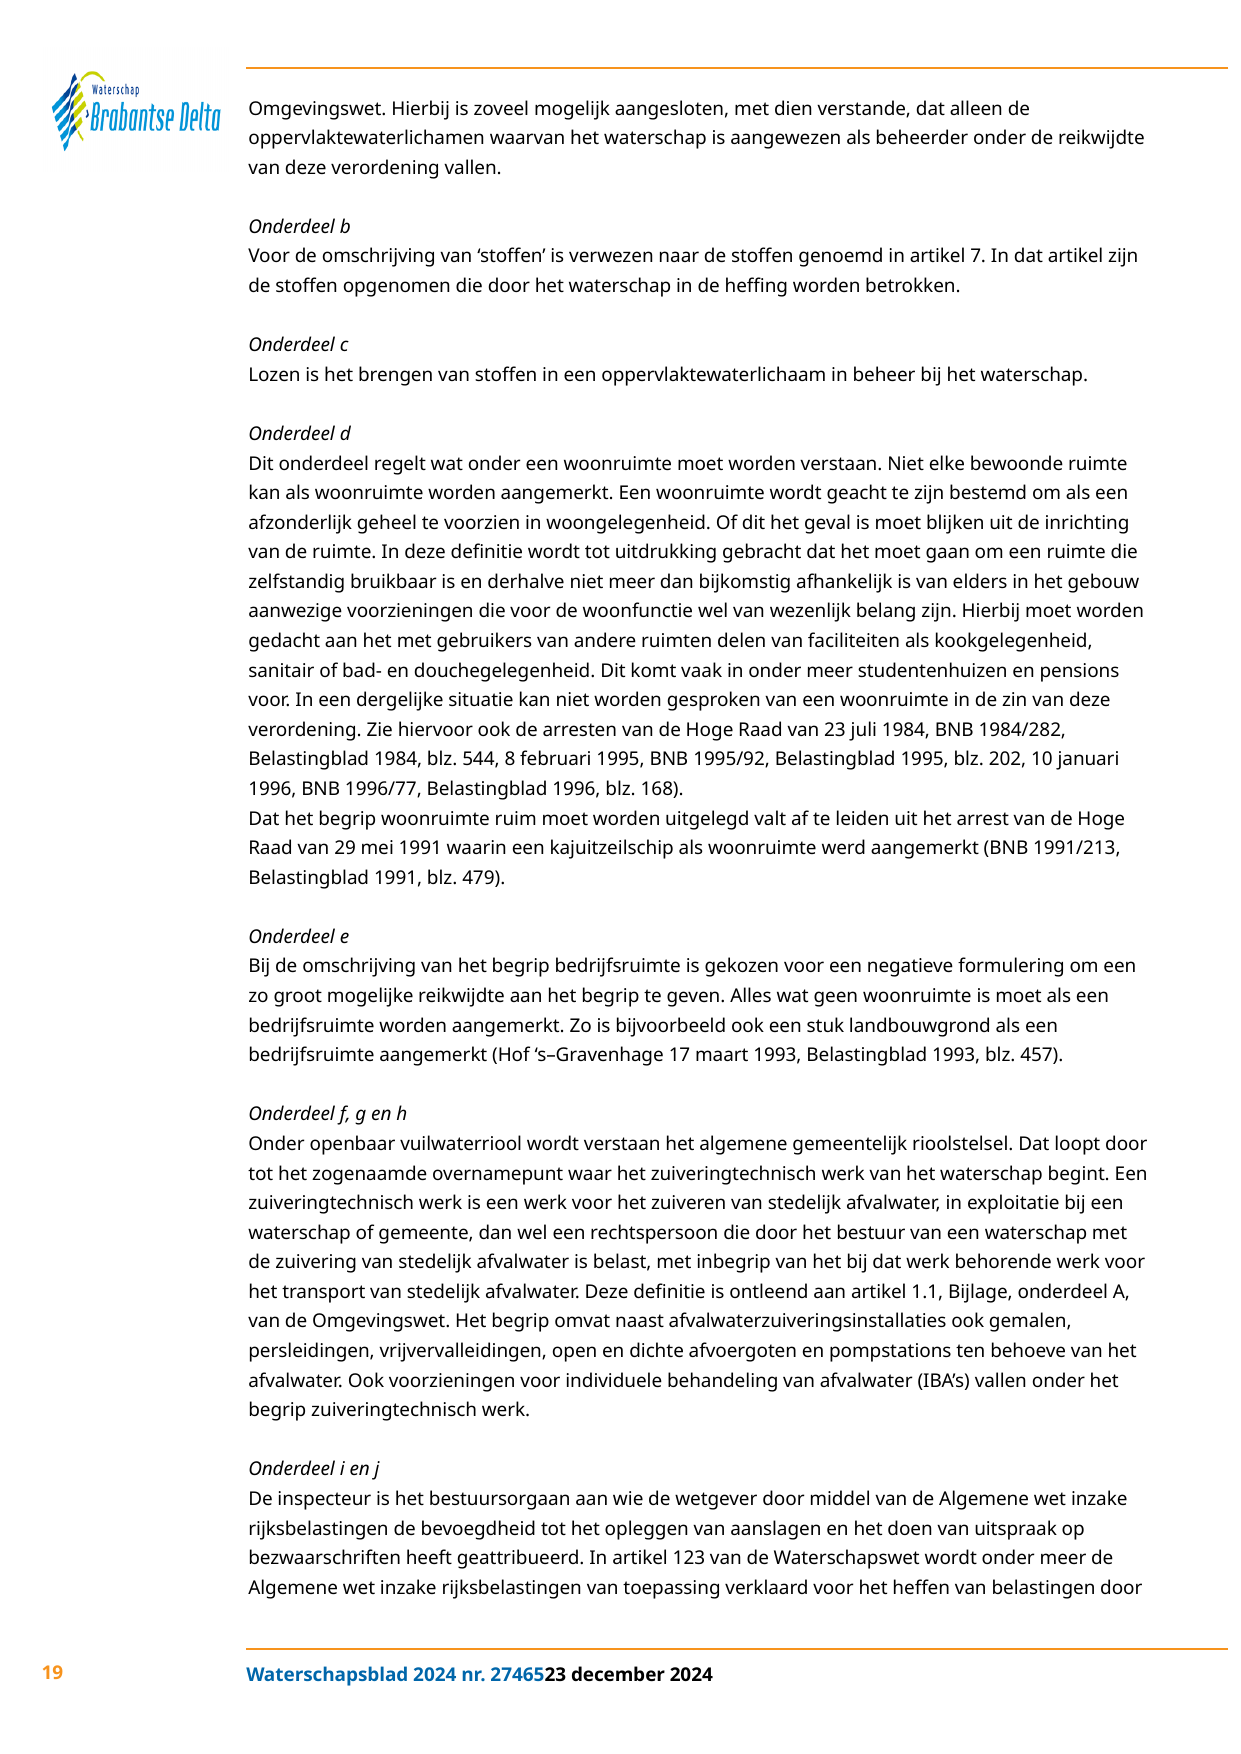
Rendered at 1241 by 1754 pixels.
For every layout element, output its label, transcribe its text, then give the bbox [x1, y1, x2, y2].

text Dat het begrip woonruimte ruim moet worden uitgelegd valt af te leiden uit het arrest van de Hoge Raad van 29 mei 1991 waarin een kajuitzeilschip als woonruimte werd aangemerkt (BNB 1991/213, Belastingblad 1991, blz. 479). [248, 805, 1152, 890]
text De inspecteur is het bestuursorgaan aan wie de wetgever door middel van de Algemene wet inzake rijksbelastingen de bevoegdheid tot het opleggen van aanslagen en het doen van uitspraak op bezwaarschriften heeft geattribueerd. In artikel 123 van de Waterschapswet wordt onder meer de Algemene wet inzake rijksbelastingen van toepassing verklaard voor het heffen van belastingen door [248, 1485, 1152, 1600]
text Onderdeel f, g en h [248, 1101, 1152, 1126]
text Onderdeel c [248, 331, 1152, 357]
text Onderdeel i en j [248, 1456, 1152, 1481]
picture [41, 47, 231, 172]
text Bij de omschrijving van het begrip bedrijfsruimte is gekozen voor een negatieve formulering om een zo groot mogelijke reikwijdte aan het begrip te geven. Alles wat geen woonruimte is moet als een bedrijfsruimte worden aangemerkt. Zo is bijvoorbeeld ook een stuk landbouwgrond als een bedrijfsruimte aangemerkt (Hof ‘s–Gravenhage 17 maart 1993, Belastingblad 1993, blz. 457). [248, 953, 1152, 1067]
text Omgevingswet. Hierbij is zoveel mogelijk aangesloten, met dien verstande, dat alleen de oppervlaktewaterlichamen waarvan het waterschap is aangewezen als beheerder onder de reikwijdte van deze verordening vallen. [248, 95, 1152, 180]
text Onder openbaar vuilwaterriool wordt verstaan het algemene gemeentelijk rioolstelsel. Dat loopt door tot het zogenaamde overnamepunt waar het zuiveringtechnisch werk van het waterschap begint. Een zuiveringtechnisch werk is een werk voor het zuiveren van stedelijk afvalwater, in exploitatie bij een waterschap of gemeente, dan wel een rechtspersoon die door het bestuur van een waterschap met de zuivering van stedelijk afvalwater is belast, met inbegrip van het bij dat werk behorende werk voor het transport van stedelijk afvalwater. Deze definitie is ontleend aan artikel 1.1, Bijlage, onderdeel A, van de Omgevingswet. Het begrip omvat naast afvalwaterzuiveringsinstallaties ook gemalen, persleidingen, vrijvervalleidingen, open en dichte afvoergoten en pompstations ten behoeve van het afvalwater. Ook voorzieningen voor individuele behandeling van afvalwater (IBA’s) vallen onder het begrip zuiveringtechnisch werk. [248, 1130, 1152, 1422]
text Onderdeel d [248, 420, 1152, 446]
text Onderdeel e [248, 923, 1152, 949]
text Dit onderdeel regelt wat onder een woonruimte moet worden verstaan. Niet elke bewoonde ruimte kan als woonruimte worden aangemerkt. Een woonruimte wordt geacht te zijn bestemd om als een afzonderlijk geheel te voorzien in woongelegenheid. Of dit het geval is moet blijken uit de inrichting van de ruimte. In deze definitie wordt tot uitdrukking gebracht dat het moet gaan om een ruimte die zelfstandig bruikbaar is en derhalve niet meer dan bijkomstig afhankelijk is van elders in het gebouw aanwezige voorzieningen die voor de woonfunctie wel van wezenlijk belang zijn. Hierbij moet worden gedacht aan het met gebruikers van andere ruimten delen van faciliteiten als kookgelegenheid, sanitair of bad- en douchegelegenheid. Dit komt vaak in onder meer studentenhuizen en pensions voor. In een dergelijke situatie kan niet worden gesproken van een woonruimte in de zin van deze verordening. Zie hiervoor ook de arresten van de Hoge Raad van 23 juli 1984, BNB 1984/282, Belastingblad 1984, blz. 544, 8 februari 1995, BNB 1995/92, Belastingblad 1995, blz. 202, 10 januari 1996, BNB 1996/77, Belastingblad 1996, blz. 168). [248, 450, 1152, 801]
text Lozen is het brengen van stoffen in een oppervlaktewaterlichaam in beheer bij het waterschap. [248, 361, 1152, 387]
text Voor de omschrijving van ‘stoffen’ is verwezen naar de stoffen genoemd in artikel 7. In dat artikel zijn de stoffen opgenomen die door het waterschap in de heffing worden betrokken. [248, 243, 1152, 298]
text Onderdeel b [248, 213, 1152, 239]
